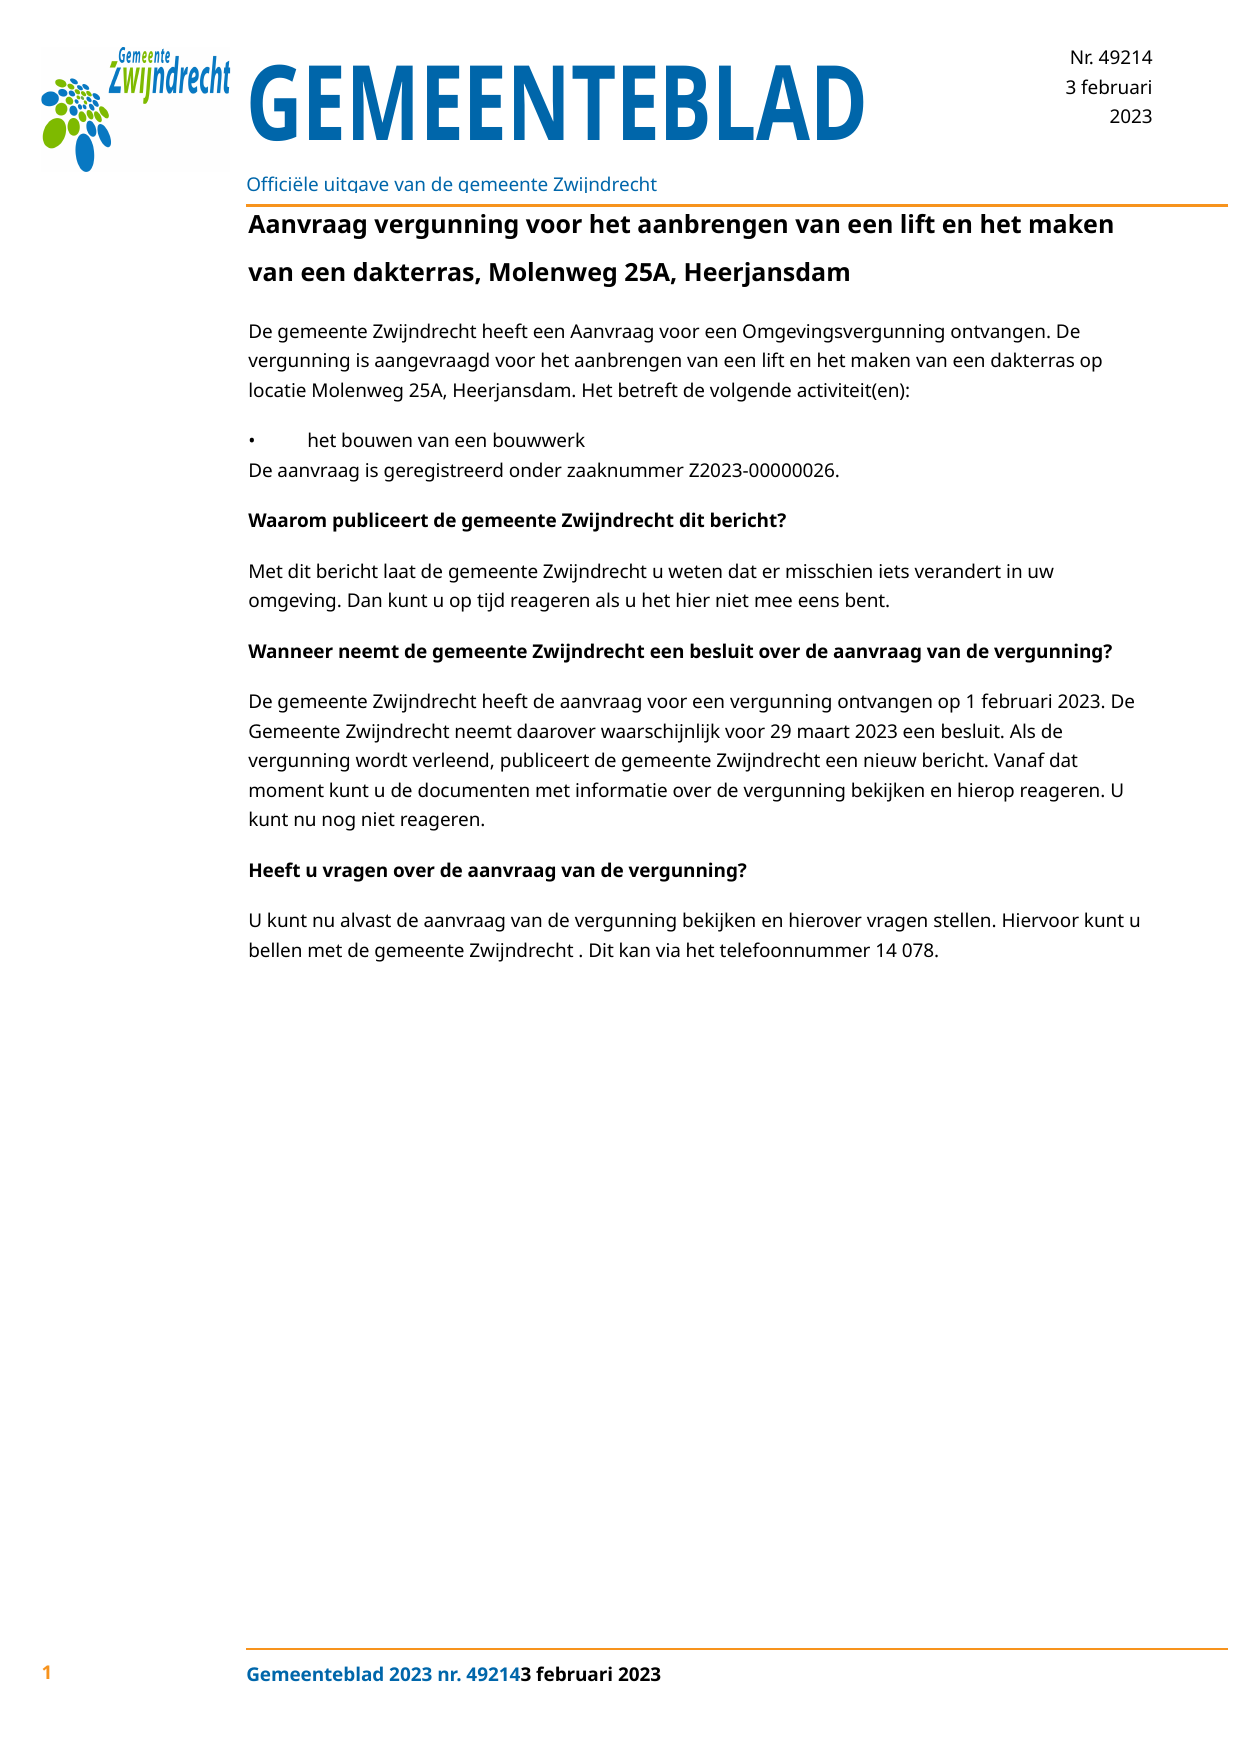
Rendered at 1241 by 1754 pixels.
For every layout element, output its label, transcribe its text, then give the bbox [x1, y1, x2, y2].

list het bouwen van een bouwwerk [248, 427, 1152, 453]
text Heeft u vragen over de aanvraag van de vergunning? [248, 857, 1152, 883]
text Waarom publiceert de gemeente Zwijndrecht dit bericht? [248, 507, 1152, 533]
picture [41, 47, 231, 172]
text Wanneer neemt de gemeente Zwijndrecht een besluit over de aanvraag van de vergunning? [248, 638, 1152, 664]
text U kunt nu alvast de aanvraag van de vergunning bekijken en hierover vragen stellen. Hiervoor kunt u bellen met de gemeente Zwijndrecht . Dit kan via het telefoonnummer 14 078. [248, 907, 1152, 963]
text Met dit bericht laat de gemeente Zwijndrecht u weten dat er misschien iets verandert in uw omgeving. Dan kunt u op tijd reageren als u het hier niet mee eens bent. [248, 558, 1152, 613]
text De gemeente Zwijndrecht heeft een Aanvraag voor een Omgevingsvergunning ontvangen. De vergunning is aangevraagd voor het aanbrengen van een lift en het maken van een dakterras op locatie Molenweg 25A, Heerjansdam. Het betreft de volgende activiteit(en): [248, 318, 1152, 403]
text Aanvraag vergunning voor het aanbrengen van een lift en het maken van een dakterras, Molenweg 25A, Heerjansdam [248, 207, 1152, 288]
text De gemeente Zwijndrecht heeft de aanvraag voor een vergunning ontvangen op 1 februari 2023. De Gemeente Zwijndrecht neemt daarover waarschijnlijk voor 29 maart 2023 een besluit. Als de vergunning wordt verleend, publiceert de gemeente Zwijndrecht een nieuw bericht. Vanaf dat moment kunt u de documenten met informatie over de vergunning bekijken en hierop reageren. U kunt nu nog niet reageren. [248, 688, 1152, 832]
text De aanvraag is geregistreerd onder zaaknummer Z2023-00000026. [248, 457, 1152, 483]
